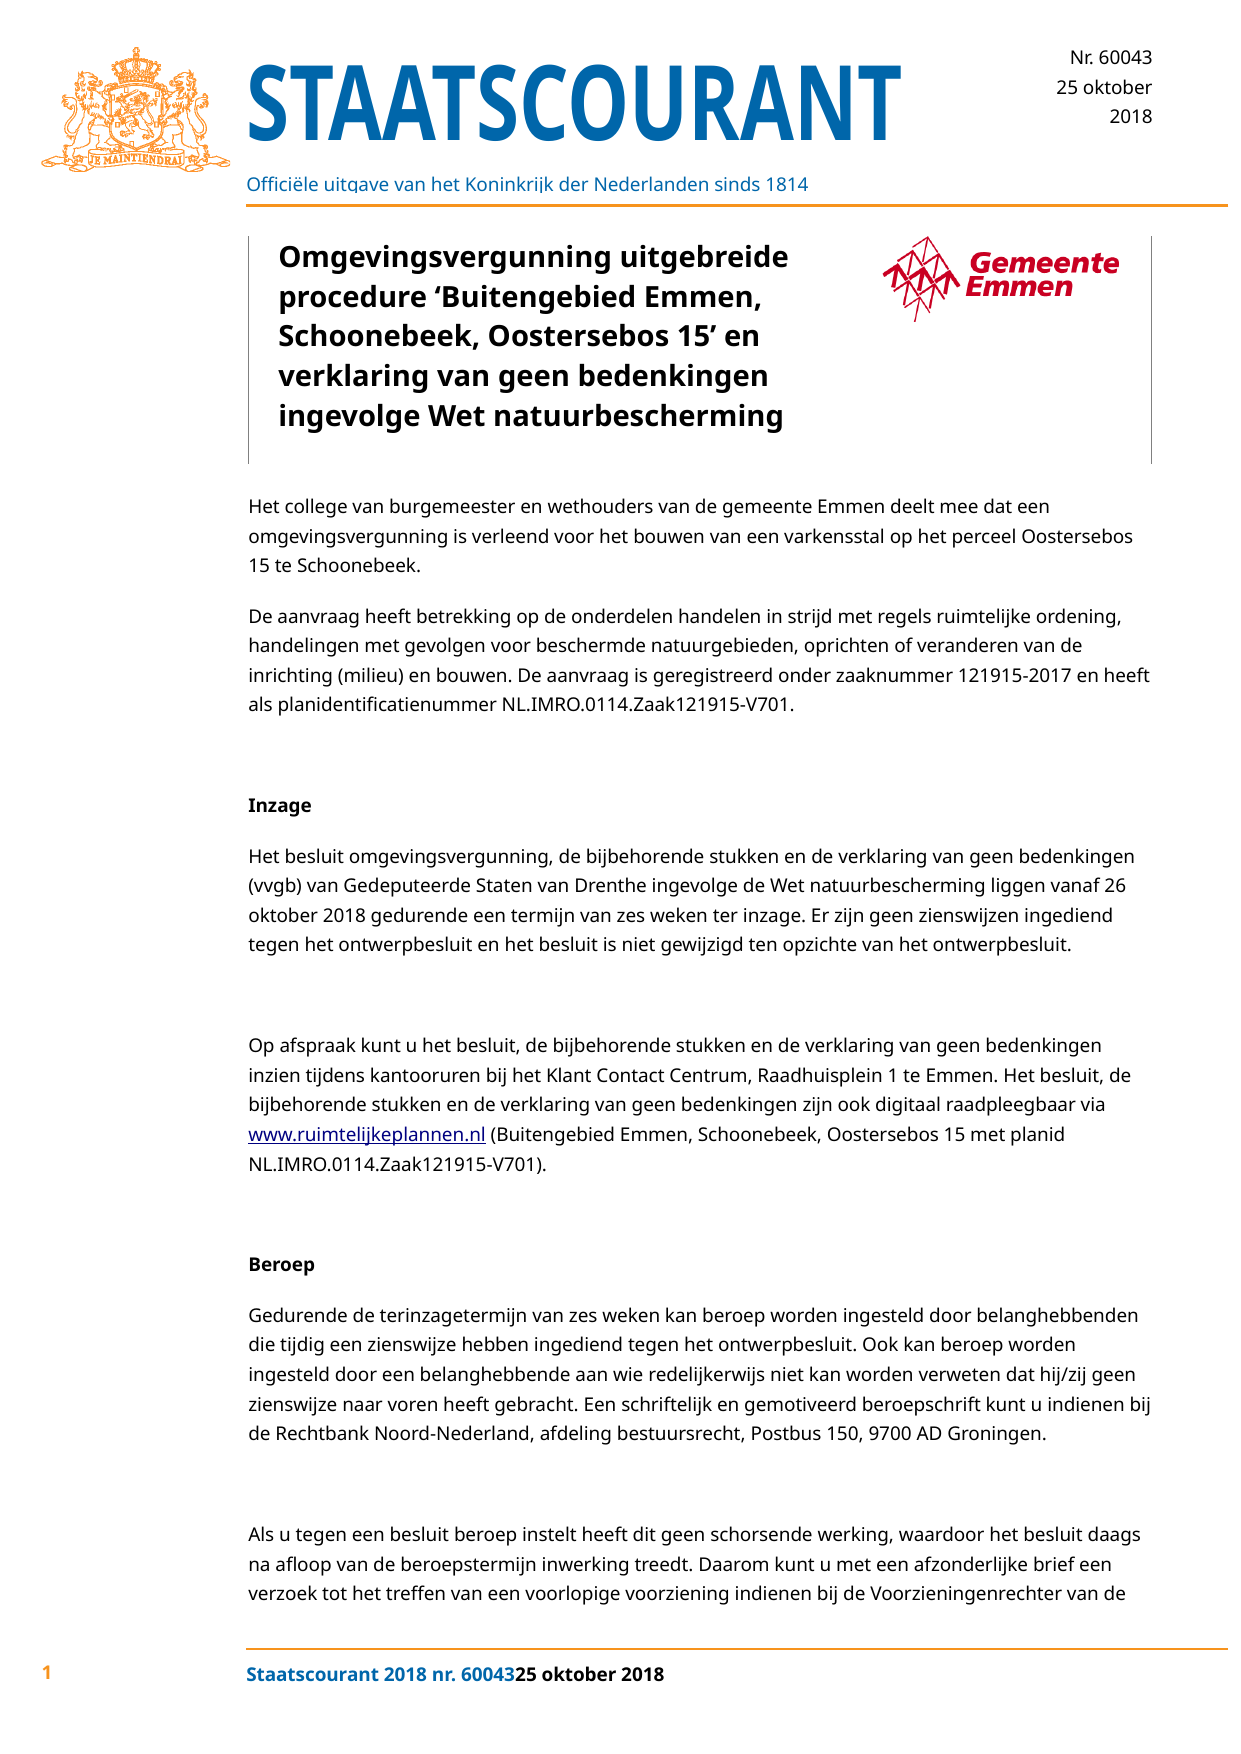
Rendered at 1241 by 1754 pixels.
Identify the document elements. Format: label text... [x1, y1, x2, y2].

text Inzage [248, 792, 1152, 818]
picture [41, 47, 231, 172]
text Beroep [248, 1252, 1152, 1277]
table_header [850, 236, 1151, 464]
table_header Omgevingsvergunning uitgebreide procedure ‘Buitengebied Emmen, Schoonebeek, Oostersebos 15’ en verklaring van geen bedenkingen ingevolge Wet natuurbescherming [249, 236, 850, 464]
text Gedurende de terinzagetermijn van zes weken kan beroep worden ingesteld door belanghebbenden die tijdig een zienswijze hebben ingediend tegen het ontwerpbesluit. Ook kan beroep worden ingesteld door een belanghebbende aan wie redelijkerwijs niet kan worden verweten dat hij/zij geen zienswijze naar voren heeft gebracht. Een schriftelijk en gemotiveerd beroepschrift kunt u indienen bij de Rechtbank Noord-Nederland, afdeling bestuursrecht, Postbus 150, 9700 AD Groningen. [248, 1302, 1152, 1446]
text Als u tegen een besluit beroep instelt heeft dit geen schorsende werking, waardoor het besluit daags na afloop van de beroepstermijn inwerking treedt. Daarom kunt u met een afzonderlijke brief een verzoek tot het treffen van een voorlopige voorziening indienen bij de Voorzieningenrechter van de [248, 1521, 1152, 1606]
text Het besluit omgevingsvergunning, de bijbehorende stukken en de verklaring van geen bedenkingen (vvgb) van Gedeputeerde Staten van Drenthe ingevolge de Wet natuurbescherming liggen vanaf 26 oktober 2018 gedurende een termijn van zes weken ter inzage. Er zijn geen zienswijzen ingediend tegen het ontwerpbesluit en het besluit is niet gewijzigd ten opzichte van het ontwerpbesluit. [248, 843, 1152, 957]
text Op afspraak kunt u het besluit, de bijbehorende stukken en de verklaring van geen bedenkingen inzien tijdens kantooruren bij het Klant Contact Centrum, Raadhuisplein 1 te Emmen. Het besluit, de bijbehorende stukken en de verklaring van geen bedenkingen zijn ook digitaal raadpleegbaar via www.ruimtelijkeplannen.nl (Buitengebied Emmen, Schoonebeek, Oostersebos 15 met planid NL.IMRO.0114.Zaak121915-V701). [248, 1032, 1152, 1177]
text Het college van burgemeester en wethouders van de gemeente Emmen deelt mee dat een omgevingsvergunning is verleend voor het bouwen van een varkensstal op het perceel Oostersebos 15 te Schoonebeek. [248, 493, 1152, 578]
text De aanvraag heeft betrekking op de onderdelen handelen in strijd met regels ruimtelijke ordening, handelingen met gevolgen voor beschermde natuurgebieden, oprichten of veranderen van de inrichting (milieu) en bouwen. De aanvraag is geregistreerd onder zaaknummer 121915-2017 en heeft als planidentificatienummer NL.IMRO.0114.Zaak121915-V701. [248, 603, 1152, 717]
picture [882, 236, 1119, 322]
